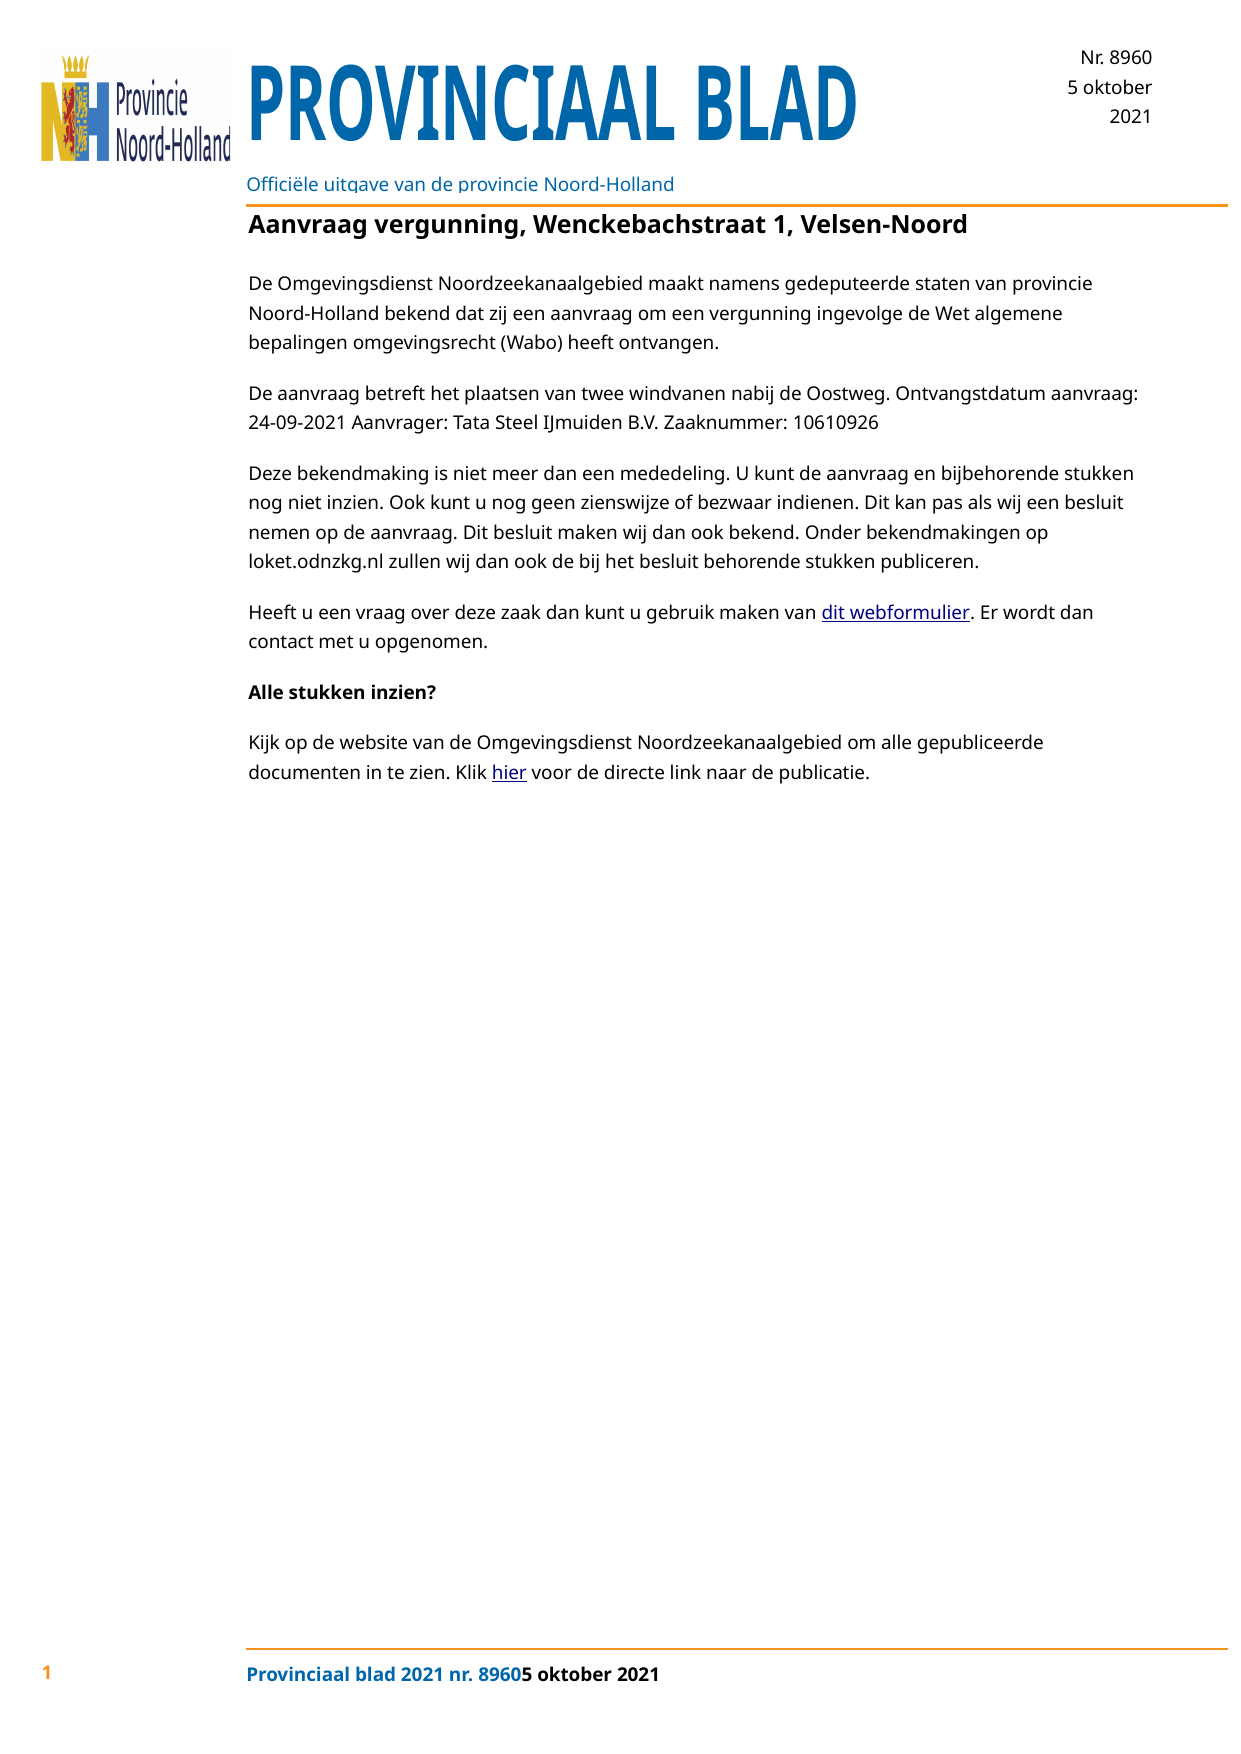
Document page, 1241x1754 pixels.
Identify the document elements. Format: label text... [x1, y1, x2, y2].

text De Omgevingsdienst Noordzeekanaalgebied maakt namens gedeputeerde staten van provincie Noord-Holland bekend dat zij een aanvraag om een vergunning ingevolge de Wet algemene bepalingen omgevingsrecht (Wabo) heeft ontvangen. [248, 270, 1152, 355]
text Aanvraag vergunning, Wenckebachstraat 1, Velsen-Noord [248, 207, 1152, 241]
text Alle stukken inzien? [248, 679, 1152, 705]
text Kijk op de website van de Omgevingsdienst Noordzeekanaalgebied om alle gepubliceerde documenten in te zien. Klik hier voor de directe link naar de publicatie. [248, 729, 1152, 785]
picture [41, 47, 231, 172]
text De aanvraag betreft het plaatsen van twee windvanen nabij de Oostweg. Ontvangstdatum aanvraag: 24-09-2021 Aanvrager: Tata Steel IJmuiden B.V. Zaaknummer: 10610926 [248, 380, 1152, 435]
text Heeft u een vraag over deze zaak dan kunt u gebruik maken van dit webformulier. Er wordt dan contact met u opgenomen. [248, 599, 1152, 654]
text Deze bekendmaking is niet meer dan een mededeling. U kunt de aanvraag en bijbehorende stukken nog niet inzien. Ook kunt u nog geen zienswijze of bezwaar indienen. Dit kan pas als wij een besluit nemen op de aanvraag. Dit besluit maken wij dan ook bekend. Onder bekendmakingen op loket.odnzkg.nl zullen wij dan ook de bij het besluit behorende stukken publiceren. [248, 460, 1152, 574]
